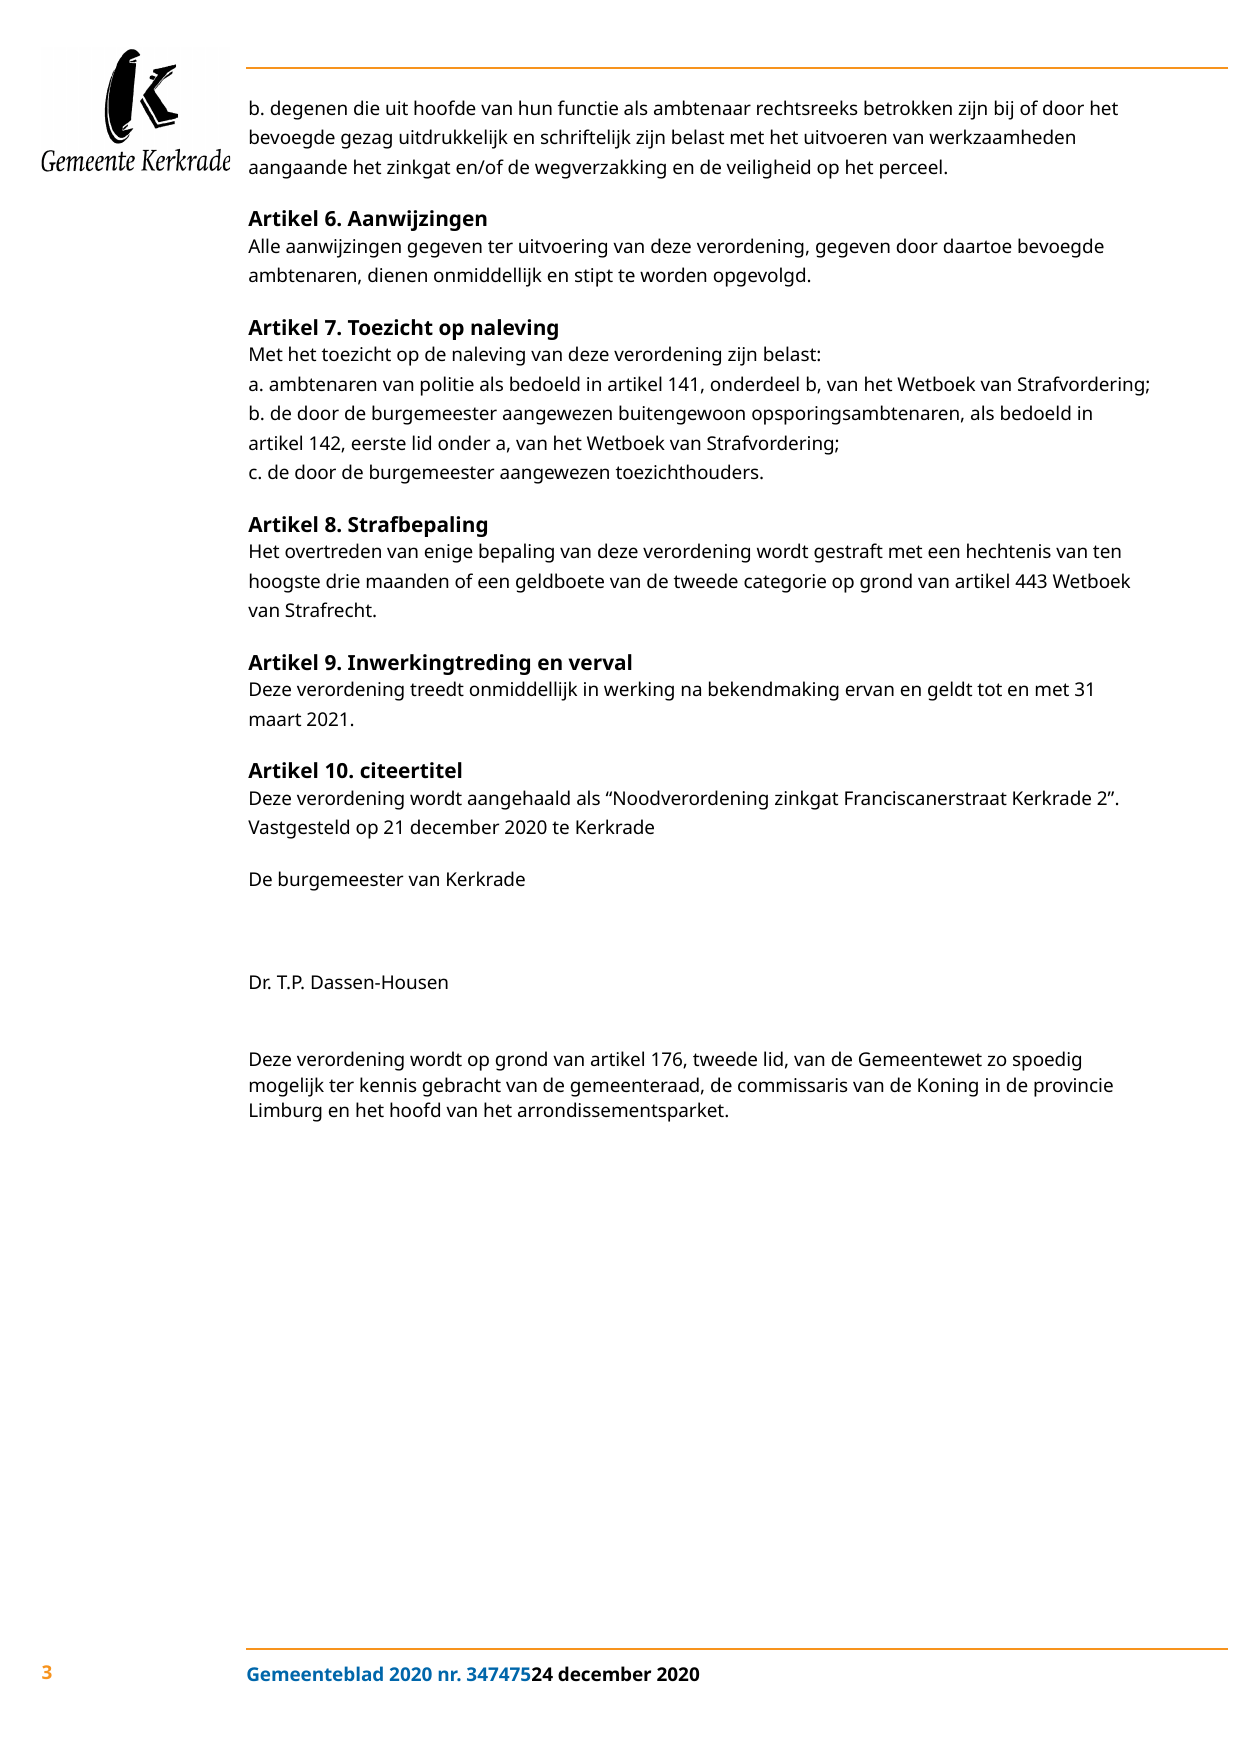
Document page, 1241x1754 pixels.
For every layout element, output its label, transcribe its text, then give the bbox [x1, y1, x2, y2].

text De burgemeester van Kerkrade [248, 866, 1152, 892]
text Deze verordening wordt aangehaald als “Noodverordening zinkgat Franciscanerstraat Kerkrade 2”. [248, 785, 1152, 811]
text a. ambtenaren van politie als bedoeld in artikel 141, onderdeel b, van het Wetboek van Strafvordering; [248, 371, 1152, 397]
text Alle aanwijzingen gegeven ter uitvoering van deze verordening, gegeven door daartoe bevoegde ambtenaren, dienen onmiddellijk en stipt te worden opgevolgd. [248, 233, 1152, 288]
text b. degenen die uit hoofde van hun functie als ambtenaar rechtsreeks betrokken zijn bij of door het bevoegde gezag uitdrukkelijk en schriftelijk zijn belast met het uitvoeren van werkzaamheden aangaande het zinkgat en/of de wegverzakking en de veiligheid op het perceel. [248, 95, 1152, 180]
text Artikel 6. Aanwijzingen [248, 204, 1152, 233]
picture [41, 47, 231, 172]
text Vastgesteld op 21 december 2020 te Kerkrade [248, 814, 1152, 840]
text Artikel 8. Strafbepaling [248, 510, 1152, 538]
text c. de door de burgemeester aangewezen toezichthouders. [248, 459, 1152, 485]
text Artikel 10. citeertitel [248, 756, 1152, 785]
text Met het toezicht op de naleving van deze verordening zijn belast: [248, 341, 1152, 367]
text b. de door de burgemeester aangewezen buitengewoon opsporingsambtenaren, als bedoeld in artikel 142, eerste lid onder a, van het Wetboek van Strafvordering; [248, 400, 1152, 456]
text Artikel 7. Toezicht op naleving [248, 313, 1152, 341]
text Deze verordening treedt onmiddellijk in werking na bekendmaking ervan en geldt tot en met 31 maart 2021. [248, 676, 1152, 732]
text Het overtreden van enige bepaling van deze verordening wordt gestraft met een hechtenis van ten hoogste drie maanden of een geldboete van de tweede categorie op grond van artikel 443 Wetboek van Strafrecht. [248, 538, 1152, 623]
text Deze verordening wordt op grond van artikel 176, tweede lid, van de Gemeentewet zo spoedig mogelijk ter kennis gebracht van de gemeenteraad, de commissaris van de Koning in de provincie Limburg en het hoofd van het arrondissementsparket. [248, 1046, 1152, 1123]
text Dr. T.P. Dassen-Housen [248, 969, 1152, 994]
text Artikel 9. Inwerkingtreding en verval [248, 648, 1152, 676]
